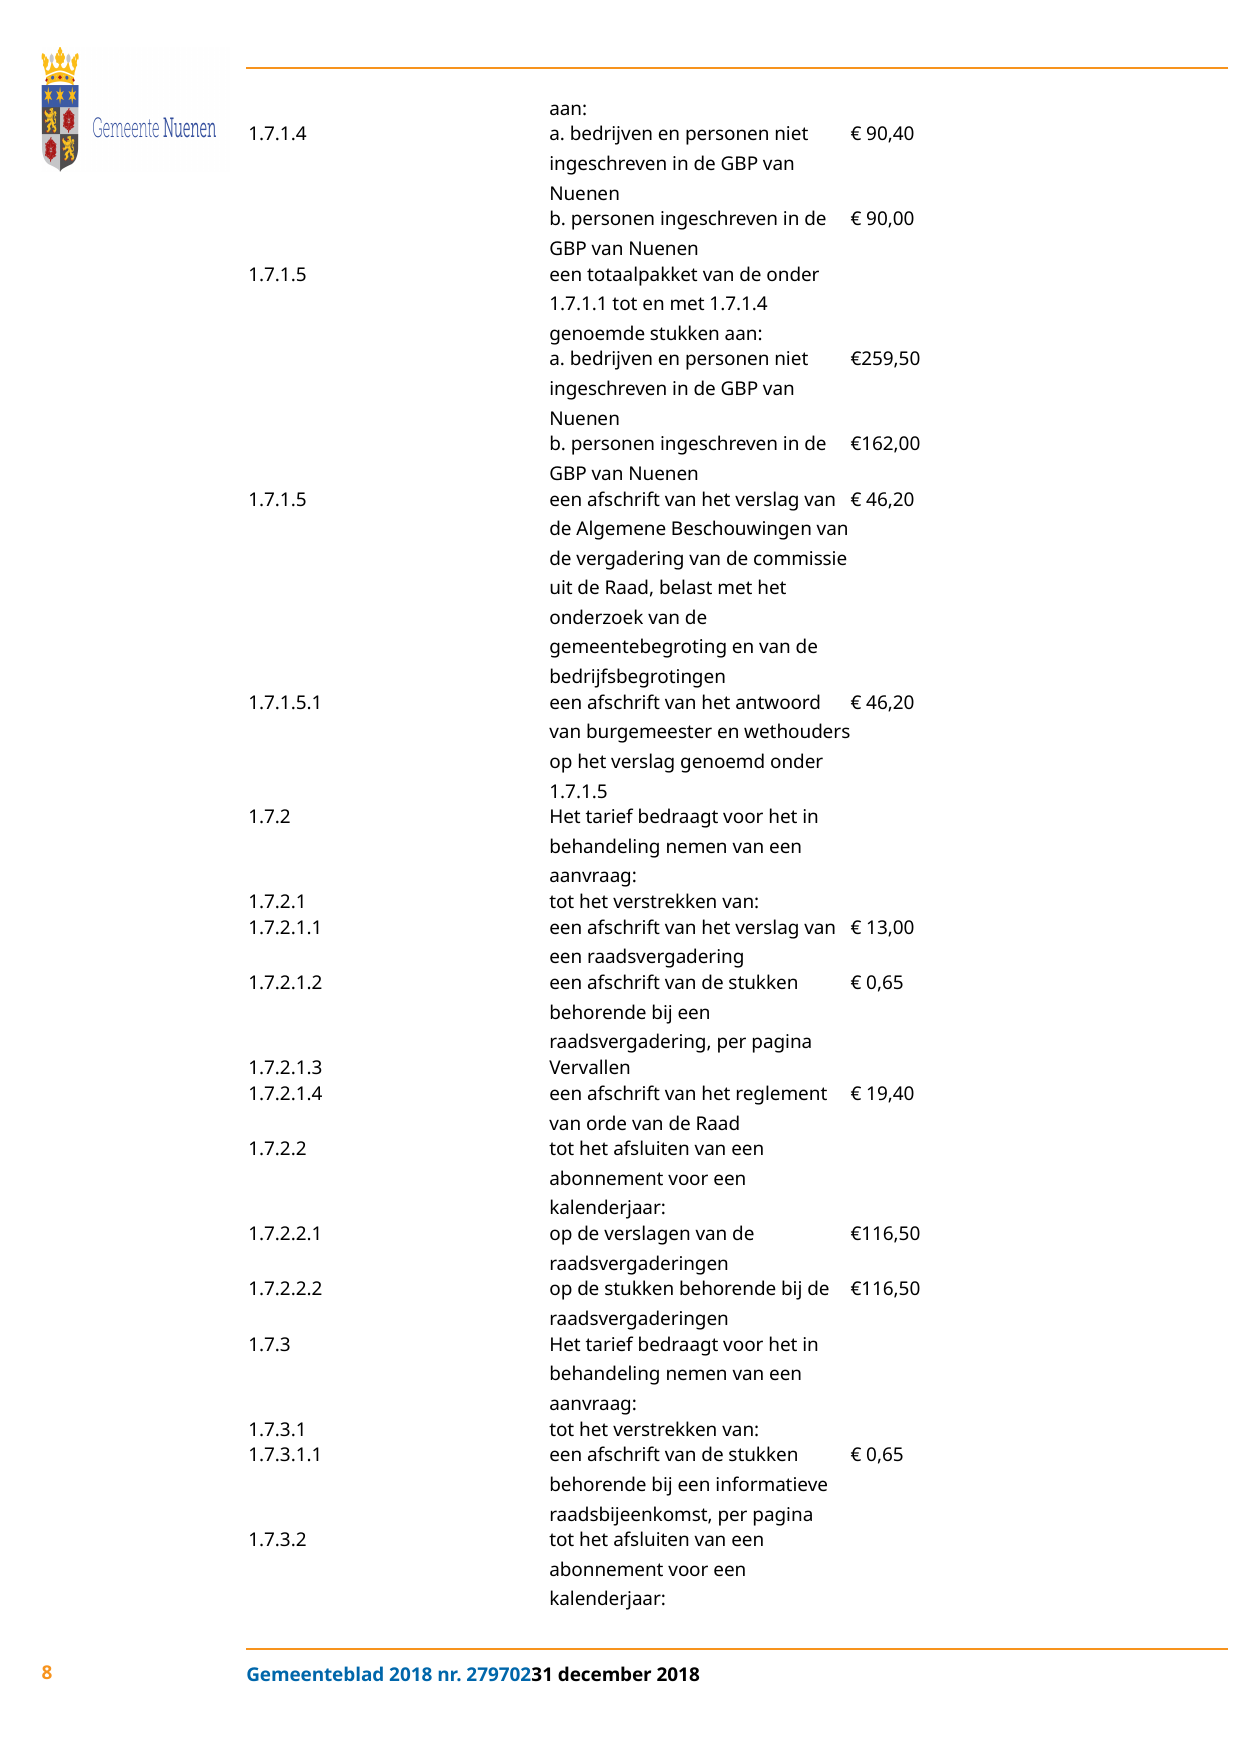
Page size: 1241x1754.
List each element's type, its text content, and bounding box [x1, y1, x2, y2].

table_cell [248, 431, 549, 486]
table_cell een afschrift van de stukken behorende bij een informatieve raadsbijeenkomst, per pagina [549, 1442, 850, 1526]
table_cell 1.7.1.5.1 [248, 689, 549, 803]
table_cell € 46,20 [850, 486, 1152, 689]
table_cell €162,00 [850, 431, 1152, 486]
table_cell 1.7.3.2 [248, 1526, 549, 1611]
table_cell tot het afsluiten van een abonnement voor een kalenderjaar: [549, 1135, 850, 1220]
table_cell b. personen ingeschreven in de GBP van Nuenen [549, 205, 850, 261]
table_cell een afschrift van het verslag van een raadsvergadering [549, 914, 850, 969]
table_cell 1.7.2.2.1 [248, 1220, 549, 1276]
table_cell [850, 1054, 1152, 1080]
table_cell een afschrift van de stukken behorende bij een raadsvergadering, per pagina [549, 970, 850, 1054]
table_cell €116,50 [850, 1276, 1152, 1331]
table_cell 1.7.1.4 [248, 121, 549, 205]
table_cell [850, 95, 1152, 121]
table_cell 1.7.2.1.1 [248, 914, 549, 969]
table_cell Het tarief bedraagt voor het in behandeling nemen van een aanvraag: [549, 804, 850, 888]
table_cell [248, 346, 549, 431]
table_cell 1.7.1.5 [248, 486, 549, 689]
table_cell Vervallen [549, 1054, 850, 1080]
table_cell tot het afsluiten van een abonnement voor een kalenderjaar: [549, 1526, 850, 1611]
table_cell [850, 261, 1152, 346]
table_cell [850, 804, 1152, 888]
table_cell a. bedrijven en personen niet ingeschreven in de GBP van Nuenen [549, 346, 850, 431]
table_cell 1.7.2.1.3 [248, 1054, 549, 1080]
table_cell 1.7.1.5 [248, 261, 549, 346]
table_cell op de verslagen van de raadsvergaderingen [549, 1220, 850, 1276]
picture [41, 47, 231, 172]
table_cell € 0,65 [850, 1442, 1152, 1526]
table_cell [850, 1331, 1152, 1416]
table_cell een totaalpakket van de onder 1.7.1.1 tot en met 1.7.1.4 genoemde stukken aan: [549, 261, 850, 346]
table_cell [850, 1135, 1152, 1220]
table_cell tot het verstrekken van: [549, 1416, 850, 1442]
table_cell 1.7.2.1.2 [248, 970, 549, 1054]
table_cell een afschrift van het reglement van orde van de Raad [549, 1080, 850, 1135]
table_cell op de stukken behorende bij de raadsvergaderingen [549, 1276, 850, 1331]
table_cell [850, 889, 1152, 914]
table_cell € 0,65 [850, 970, 1152, 1054]
table_cell € 46,20 [850, 689, 1152, 803]
table_cell 1.7.2.1.4 [248, 1080, 549, 1135]
table_cell € 90,40 [850, 121, 1152, 205]
table_cell [850, 1416, 1152, 1442]
table_cell 1.7.2.2 [248, 1135, 549, 1220]
table_cell € 90,00 [850, 205, 1152, 261]
table_cell € 19,40 [850, 1080, 1152, 1135]
table_cell 1.7.2.1 [248, 889, 549, 914]
table_cell 1.7.3.1.1 [248, 1442, 549, 1526]
table_cell € 13,00 [850, 914, 1152, 969]
table_cell aan: [549, 95, 850, 121]
table_cell 1.7.3.1 [248, 1416, 549, 1442]
table_cell Het tarief bedraagt voor het in behandeling nemen van een aanvraag: [549, 1331, 850, 1416]
table_cell [850, 1526, 1152, 1611]
table_cell 1.7.2.2.2 [248, 1276, 549, 1331]
table_cell een afschrift van het antwoord van burgemeester en wethouders op het verslag genoemd onder 1.7.1.5 [549, 689, 850, 803]
table_cell 1.7.2 [248, 804, 549, 888]
table_cell [248, 205, 549, 261]
table_cell 1.7.3 [248, 1331, 549, 1416]
table_cell b. personen ingeschreven in de GBP van Nuenen [549, 431, 850, 486]
table_cell €259,50 [850, 346, 1152, 431]
table_cell tot het verstrekken van: [549, 889, 850, 914]
table_cell €116,50 [850, 1220, 1152, 1276]
table_cell [248, 95, 549, 121]
table_cell a. bedrijven en personen niet ingeschreven in de GBP van Nuenen [549, 121, 850, 205]
table_cell een afschrift van het verslag van de Algemene Beschouwingen van de vergadering van de commissie uit de Raad, belast met het onderzoek van de gemeentebegroting en van de bedrijfsbegrotingen [549, 486, 850, 689]
